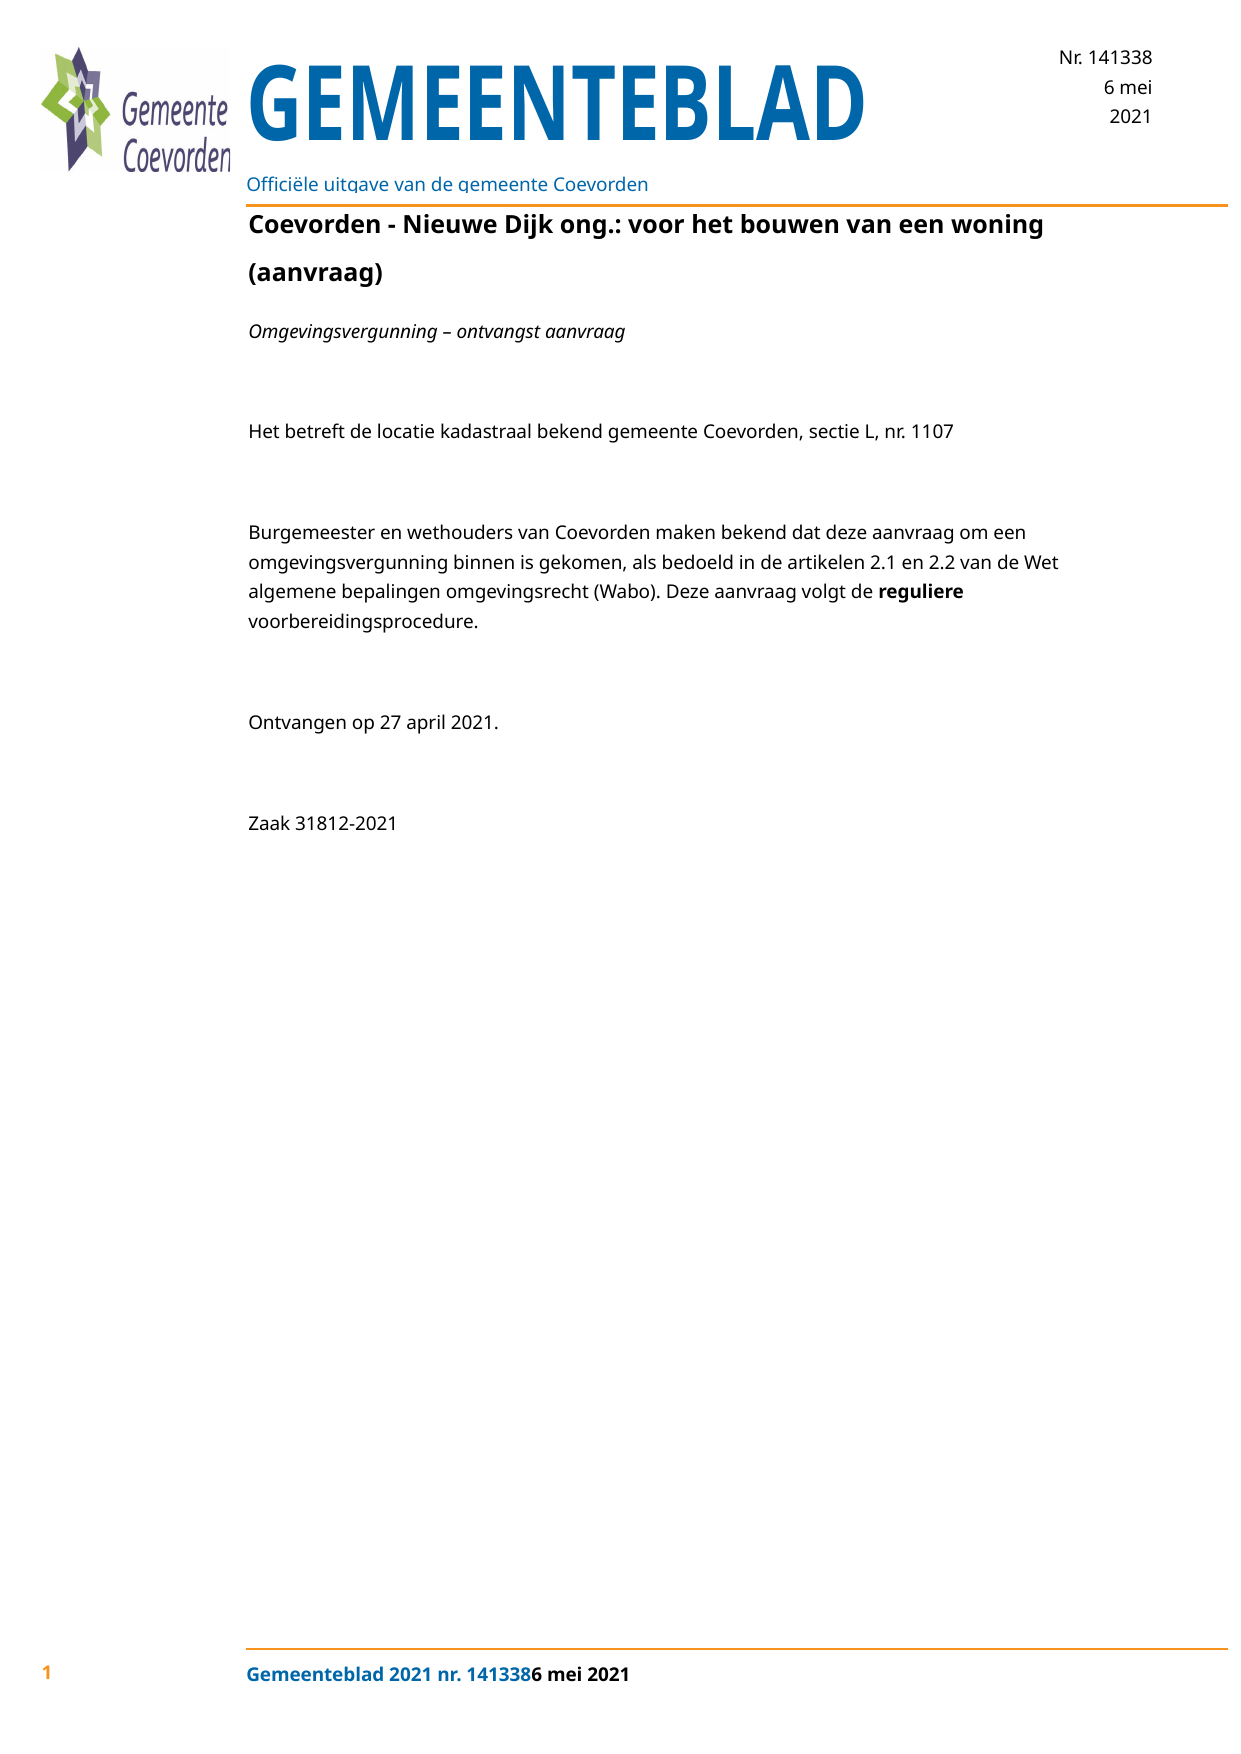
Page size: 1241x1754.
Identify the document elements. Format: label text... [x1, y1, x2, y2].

text Het betreft de locatie kadastraal bekend gemeente Coevorden, sectie L, nr. 1107 [248, 419, 1152, 444]
text Omgevingsvergunning – ontvangst aanvraag [248, 318, 1152, 344]
text Zaak 31812-2021 [248, 810, 1152, 836]
text Ontvangen op 27 april 2021. [248, 709, 1152, 735]
text Coevorden - Nieuwe Dijk ong.: voor het bouwen van een woning (aanvraag) [248, 207, 1152, 288]
picture [41, 47, 231, 172]
text Burgemeester en wethouders van Coevorden maken bekend dat deze aanvraag om een omgevingsvergunning binnen is gekomen, als bedoeld in de artikelen 2.1 en 2.2 van de Wet algemene bepalingen omgevingsrecht (Wabo). Deze aanvraag volgt de reguliere voorbereidingsprocedure. [248, 519, 1152, 634]
